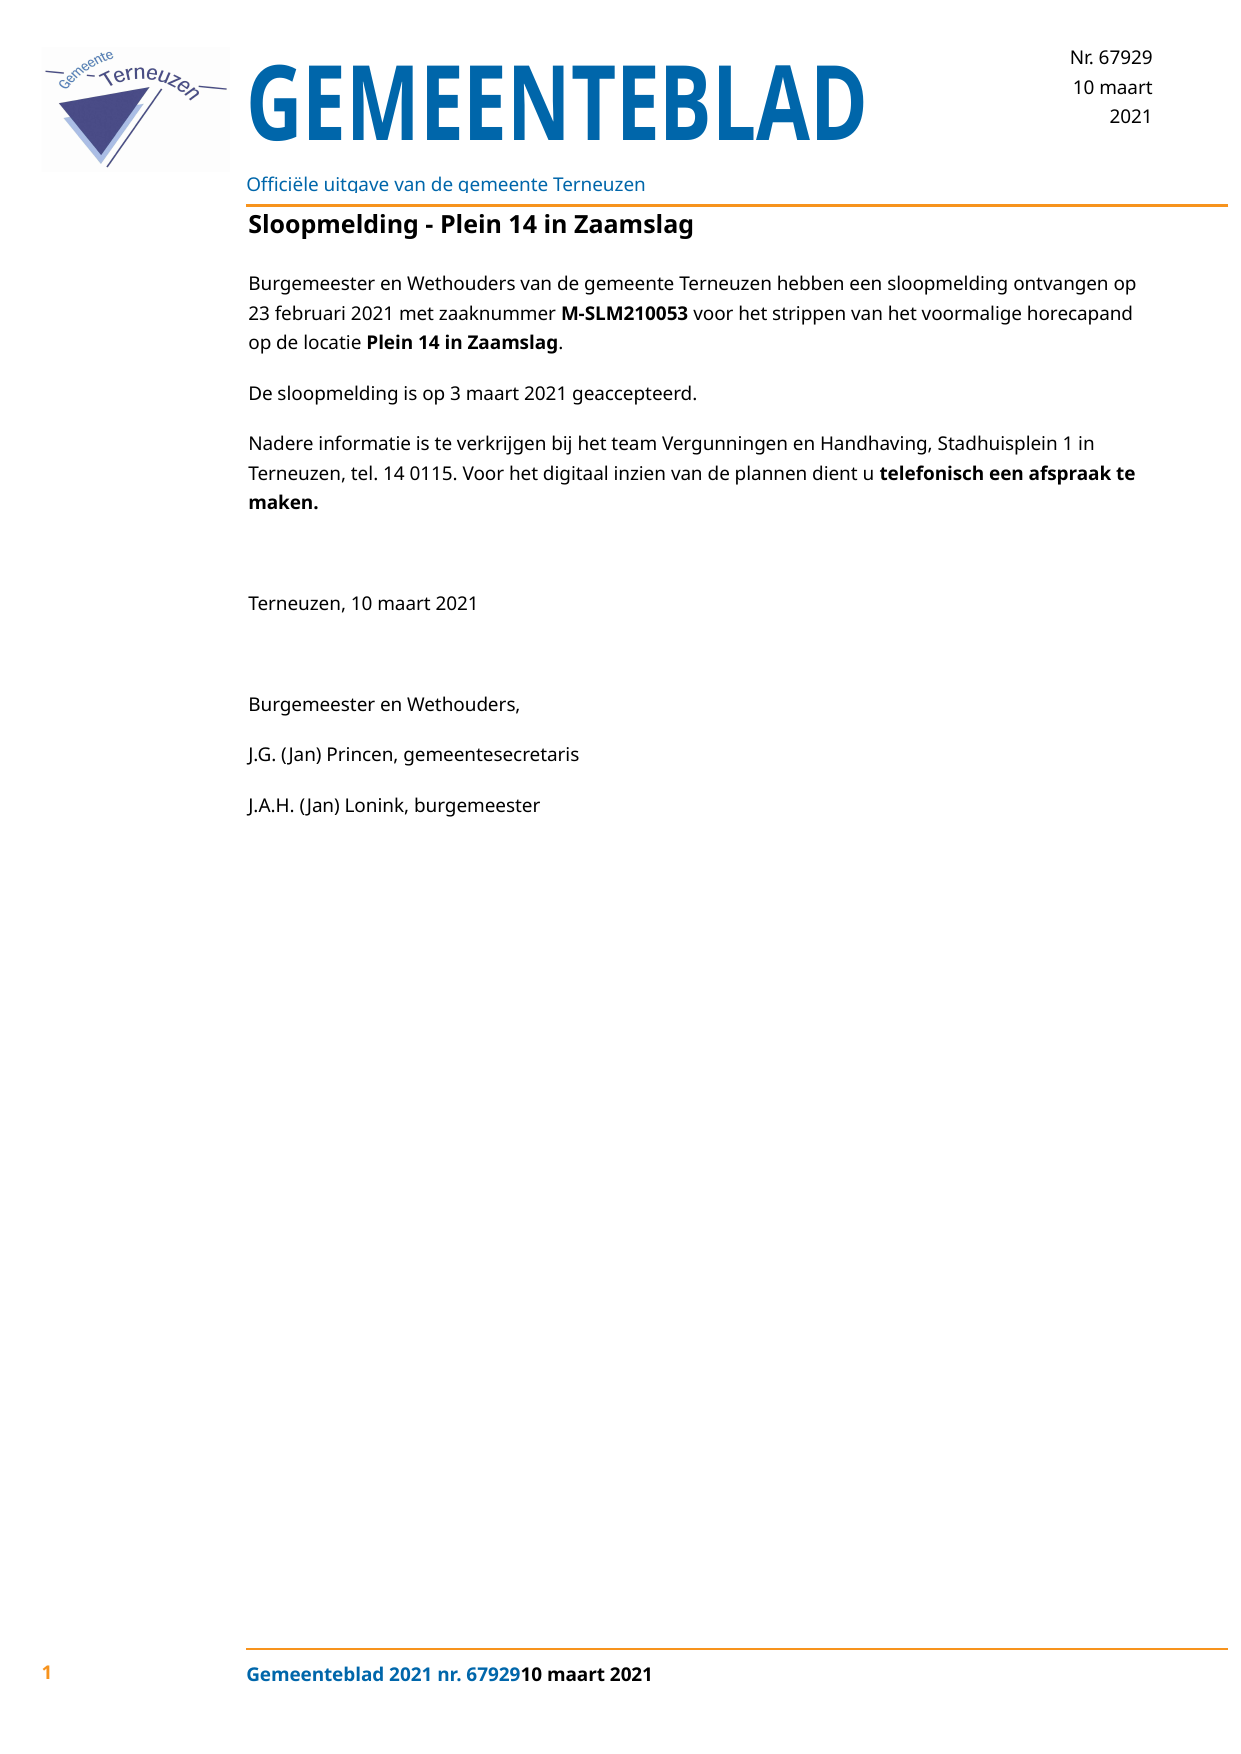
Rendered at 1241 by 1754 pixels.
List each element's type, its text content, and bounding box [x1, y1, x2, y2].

text Sloopmelding - Plein 14 in Zaamslag [248, 207, 1152, 241]
text Nadere informatie is te verkrijgen bij het team Vergunningen en Handhaving, Stadhuisplein 1 in Terneuzen, tel. 14 0115. Voor het digitaal inzien van de plannen dient u telefonisch een afspraak te maken. [248, 430, 1152, 515]
text Terneuzen, 10 maart 2021 [248, 590, 1152, 616]
text De sloopmelding is op 3 maart 2021 geaccepteerd. [248, 380, 1152, 406]
picture [41, 47, 231, 172]
text Burgemeester en Wethouders van de gemeente Terneuzen hebben een sloopmelding ontvangen op 23 februari 2021 met zaaknummer M-SLM210053 voor het strippen van het voormalige horecapand op de locatie Plein 14 in Zaamslag. [248, 270, 1152, 355]
text Burgemeester en Wethouders, [248, 691, 1152, 717]
text J.A.H. (Jan) Lonink, burgemeester [248, 792, 1152, 818]
text J.G. (Jan) Princen, gemeentesecretaris [248, 742, 1152, 767]
